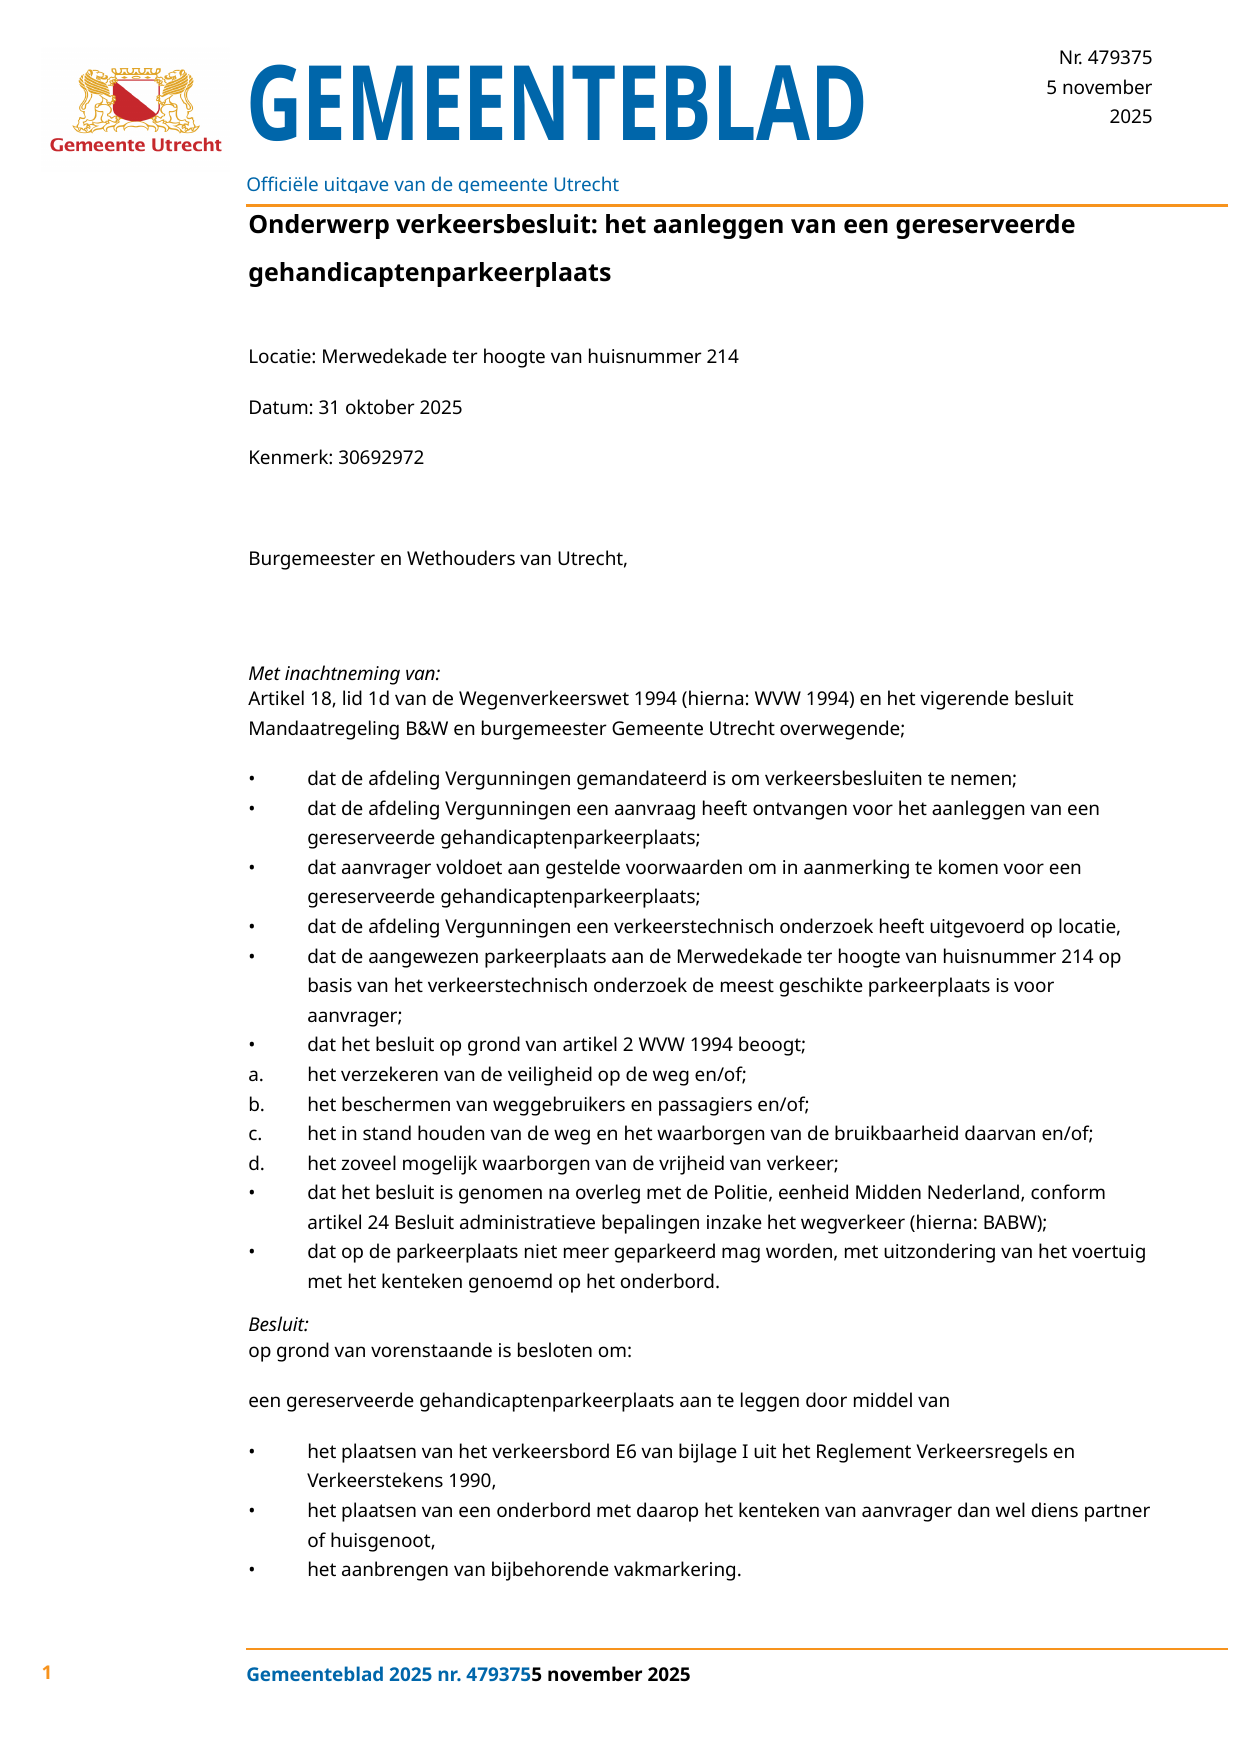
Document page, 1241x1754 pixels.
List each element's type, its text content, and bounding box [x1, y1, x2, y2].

list het verzekeren van de veiligheid op de weg en/of; [248, 1061, 1152, 1087]
list het zoveel mogelijk waarborgen van de vrijheid van verkeer; [248, 1150, 1152, 1176]
list dat de aangewezen parkeerplaats aan de Merwedekade ter hoogte van huisnummer 214 op basis van het verkeerstechnisch onderzoek de meest geschikte parkeerplaats is voor aanvrager; [248, 943, 1152, 1028]
text Met inachtneming van: [248, 660, 1152, 685]
text Onderwerp verkeersbesluit: het aanleggen van een gereserveerde gehandicaptenparkeerplaats [248, 207, 1152, 288]
text Locatie: Merwedekade ter hoogte van huisnummer 214 [248, 344, 1152, 369]
text Kenmerk: 30692972 [248, 444, 1152, 470]
list het beschermen van weggebruikers en passagiers en/of; [248, 1091, 1152, 1117]
list dat op de parkeerplaats niet meer geparkeerd mag worden, met uitzondering van het voertuig met het kenteken genoemd op het onderbord. [248, 1239, 1152, 1294]
picture [41, 47, 231, 172]
list het aanbrengen van bijbehorende vakmarkering. [248, 1556, 1152, 1582]
list dat de afdeling Vergunningen een aanvraag heeft ontvangen voor het aanleggen van een gereserveerde gehandicaptenparkeerplaats; [248, 795, 1152, 850]
list dat het besluit op grond van artikel 2 WVW 1994 beoogt; [248, 1032, 1152, 1057]
list dat de afdeling Vergunningen een verkeerstechnisch onderzoek heeft uitgevoerd op locatie, [248, 913, 1152, 939]
text Datum: 31 oktober 2025 [248, 394, 1152, 420]
text Besluit: [248, 1311, 1152, 1337]
list dat de afdeling Vergunningen gemandateerd is om verkeersbesluiten te nemen; [248, 765, 1152, 791]
list dat aanvrager voldoet aan gestelde voorwaarden om in aanmerking te komen voor een gereserveerde gehandicaptenparkeerplaats; [248, 854, 1152, 909]
text Artikel 18, lid 1d van de Wegenverkeerswet 1994 (hierna: WVW 1994) en het vigerende besluit Mandaatregeling B&W en burgemeester Gemeente Utrecht overwegende; [248, 685, 1152, 741]
list dat het besluit is genomen na overleg met de Politie, eenheid Midden Nederland, conform artikel 24 Besluit administratieve bepalingen inzake het wegverkeer (hierna: BABW); [248, 1179, 1152, 1235]
text op grond van vorenstaande is besloten om: [248, 1337, 1152, 1363]
list het in stand houden van de weg en het waarborgen van de bruikbaarheid daarvan en/of; [248, 1120, 1152, 1146]
text een gereserveerde gehandicaptenparkeerplaats aan te leggen door middel van [248, 1388, 1152, 1413]
text Burgemeester en Wethouders van Utrecht, [248, 545, 1152, 571]
list het plaatsen van een onderbord met daarop het kenteken van aanvrager dan wel diens partner of huisgenoot, [248, 1497, 1152, 1552]
list het plaatsen van het verkeersbord E6 van bijlage I uit het Reglement Verkeersregels en Verkeerstekens 1990, [248, 1438, 1152, 1493]
